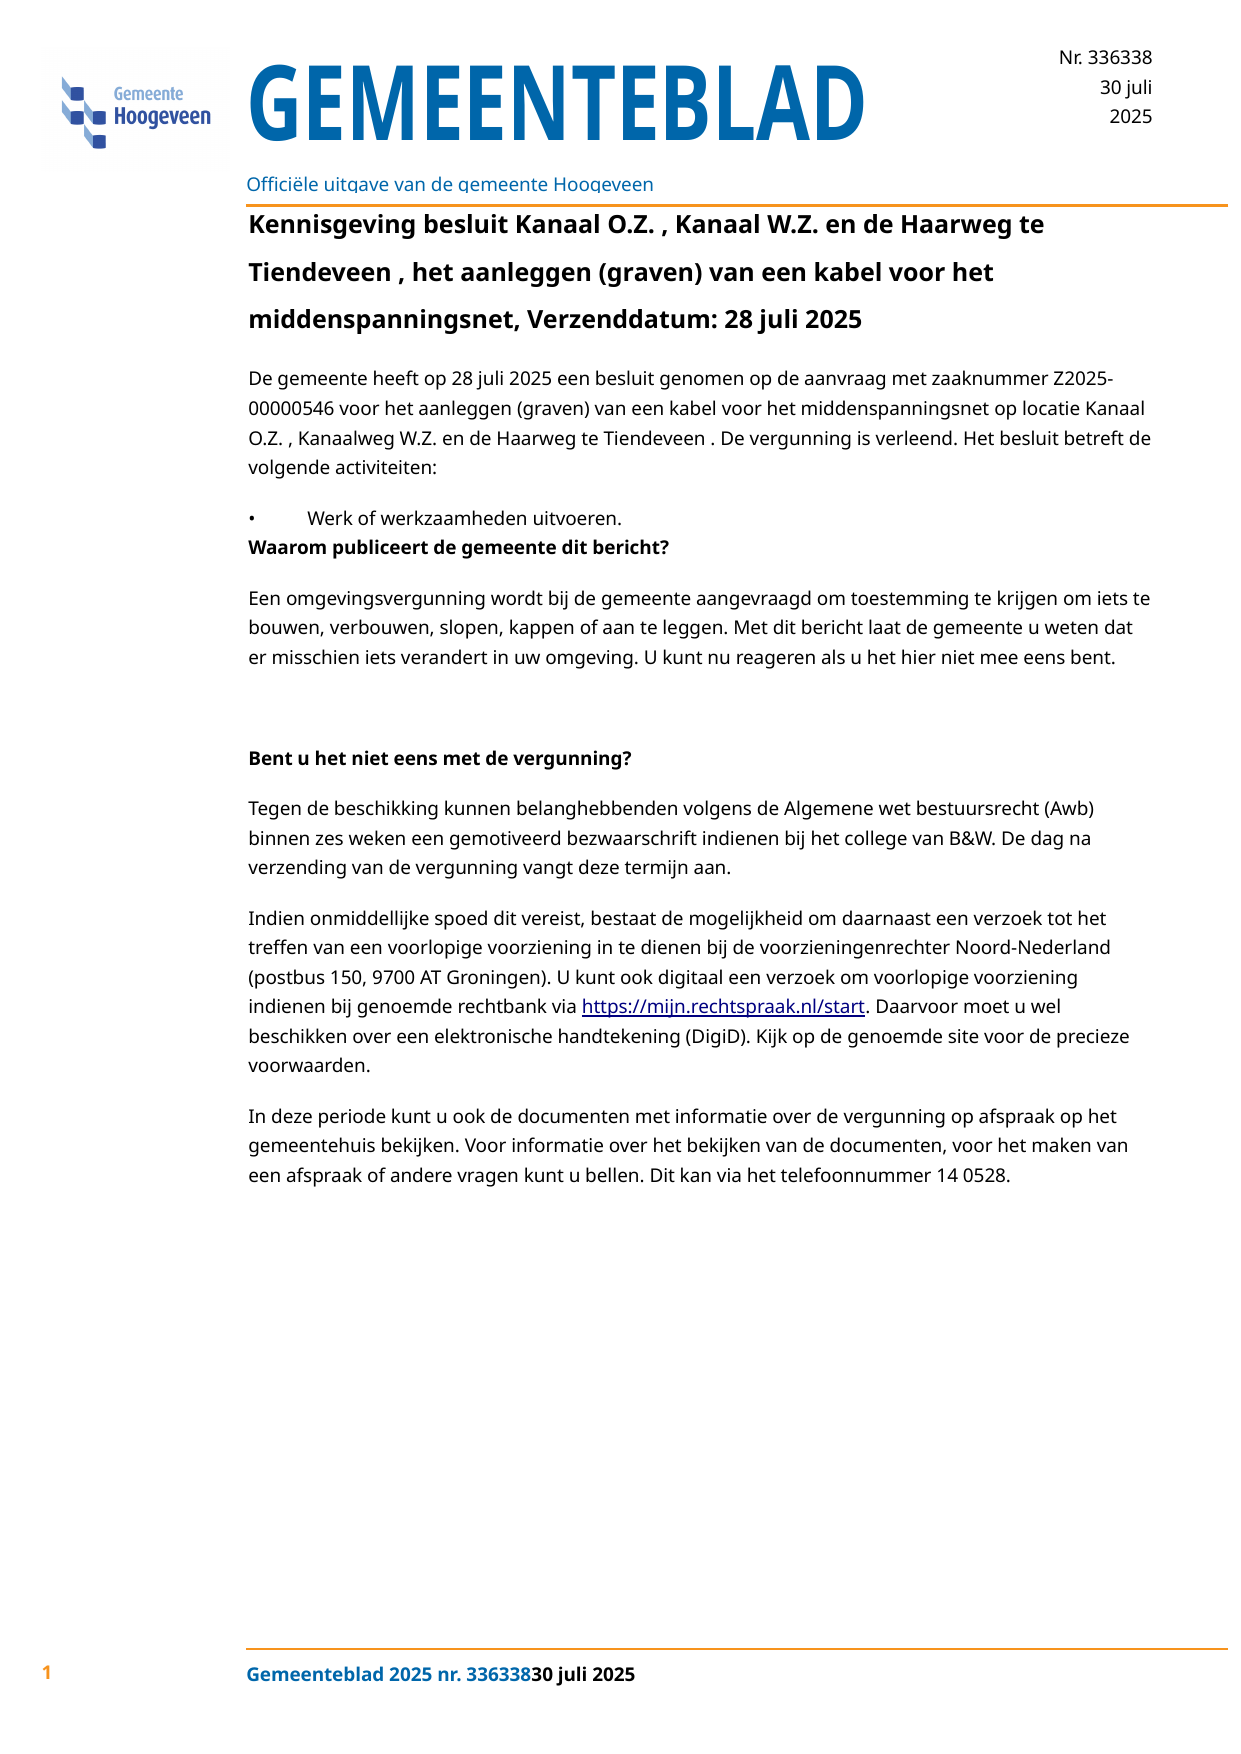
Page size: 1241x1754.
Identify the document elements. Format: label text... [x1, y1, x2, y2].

text Tegen de beschikking kunnen belanghebbenden volgens de Algemene wet bestuursrecht (Awb) binnen zes weken een gemotiveerd bezwaarschrift indienen bij het college van B&W. De dag na verzending van de vergunning vangt deze termijn aan. [248, 795, 1152, 880]
text De gemeente heeft op 28 juli 2025 een besluit genomen op de aanvraag met zaaknummer Z2025-00000546 voor het aanleggen (graven) van een kabel voor het middenspanningsnet op locatie Kanaal O.Z. , Kanaalweg W.Z. en de Haarweg te Tiendeveen . De vergunning is verleend. Het besluit betreft de volgende activiteiten: [248, 366, 1152, 480]
text Kennisgeving besluit Kanaal O.Z. , Kanaal W.Z. en de Haarweg te Tiendeveen , het aanleggen (graven) van een kabel voor het middenspanningsnet, Verzenddatum: 28 juli 2025 [248, 207, 1152, 336]
text Waarom publiceert de gemeente dit bericht? [248, 534, 1152, 560]
picture [41, 47, 231, 172]
list Werk of werkzaamheden uitvoeren. [248, 505, 1152, 530]
text In deze periode kunt u ook de documenten met informatie over de vergunning op afspraak op het gemeentehuis bekijken. Voor informatie over het bekijken van de documenten, voor het maken van een afspraak of andere vragen kunt u bellen. Dit kan via het telefoonnummer 14 0528. [248, 1103, 1152, 1188]
text Indien onmiddellijke spoed dit vereist, bestaat de mogelijkheid om daarnaast een verzoek tot het treffen van een voorlopige voorziening in te dienen bij de voorzieningenrechter Noord-Nederland (postbus 150, 9700 AT Groningen). U kunt ook digitaal een verzoek om voorlopige voorziening indienen bij genoemde rechtbank via https://mijn.rechtspraak.nl/start. Daarvoor moet u wel beschikken over een elektronische handtekening (DigiD). Kijk op de genoemde site voor de precieze voorwaarden. [248, 905, 1152, 1078]
text Bent u het niet eens met de vergunning? [248, 745, 1152, 770]
text Een omgevingsvergunning wordt bij de gemeente aangevraagd om toestemming te krijgen om iets te bouwen, verbouwen, slopen, kappen of aan te leggen. Met dit bericht laat de gemeente u weten dat er misschien iets verandert in uw omgeving. U kunt nu reageren als u het hier niet mee eens bent. [248, 585, 1152, 669]
